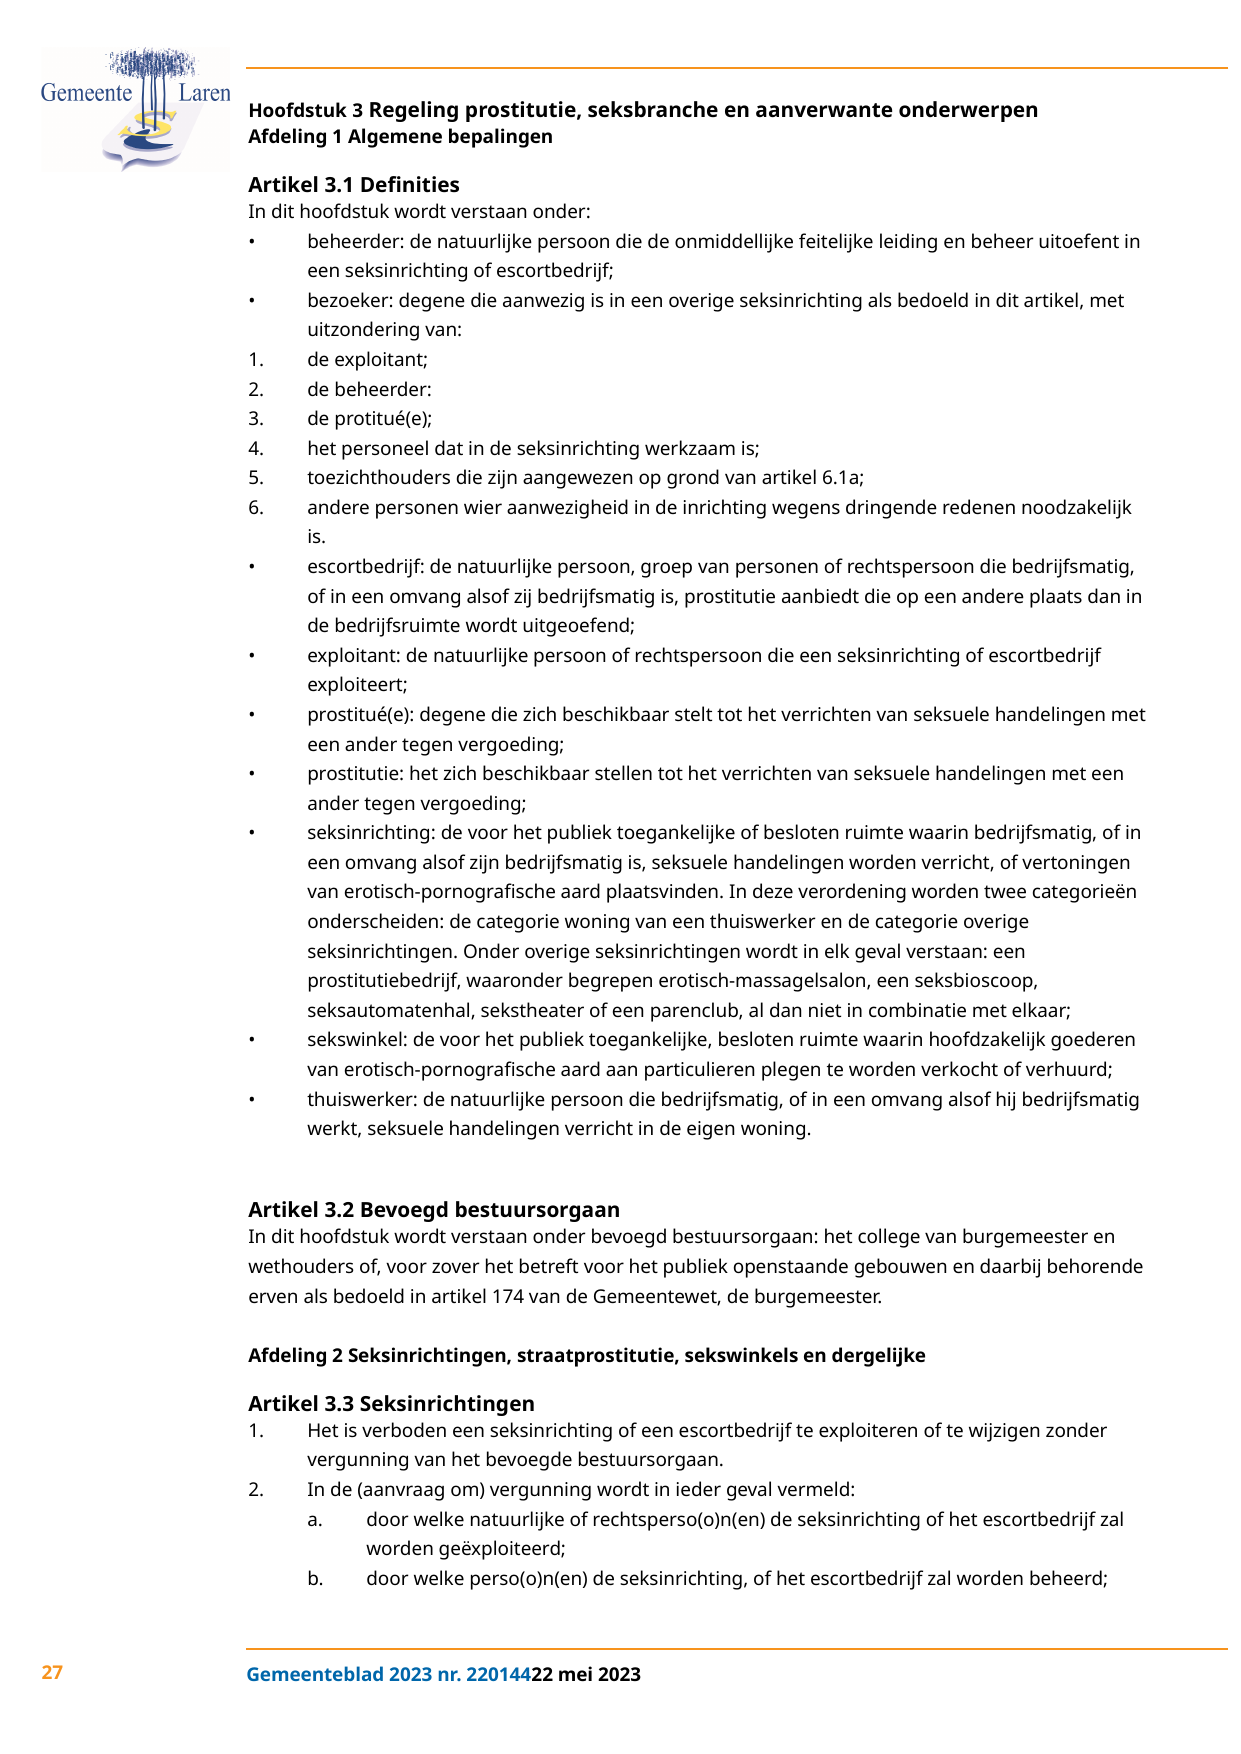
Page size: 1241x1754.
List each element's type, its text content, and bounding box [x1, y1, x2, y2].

list prostitutie: het zich beschikbaar stellen tot het verrichten van seksuele handelingen met een ander tegen vergoeding; [248, 760, 1152, 816]
text Hoofdstuk 3 Regeling prostitutie, seksbranche en aanverwante onderwerpen [248, 95, 1152, 123]
list escortbedrijf: de natuurlijke persoon, groep van personen of rechtspersoon die bedrijfsmatig, of in een omvang alsof zij bedrijfsmatig is, prostitutie aanbiedt die op een andere plaats dan in de bedrijfsruimte wordt uitgeoefend; [248, 553, 1152, 638]
list andere personen wier aanwezigheid in de inrichting wegens dringende redenen noodzakelijk is. [248, 494, 1152, 549]
text Artikel 3.2 Bevoegd bestuursorgaan [248, 1195, 1152, 1224]
list door welke perso(o)n(en) de seksinrichting, of het escortbedrijf zal worden beheerd; [307, 1565, 1152, 1591]
list de protitué(e); [248, 405, 1152, 431]
text In dit hoofdstuk wordt verstaan onder: [248, 198, 1152, 224]
list toezichthouders die zijn aangewezen op grond van artikel 6.1a; [248, 464, 1152, 490]
list beheerder: de natuurlijke persoon die de onmiddellijke feitelijke leiding en beheer uitoefent in een seksinrichting of escortbedrijf; [248, 228, 1152, 283]
list Het is verboden een seksinrichting of een escortbedrijf te exploiteren of te wijzigen zonder vergunning van het bevoegde bestuursorgaan. [248, 1417, 1152, 1472]
text Afdeling 1 Algemene bepalingen [248, 123, 1152, 149]
picture [41, 47, 231, 172]
list prostitué(e): degene die zich beschikbaar stelt tot het verrichten van seksuele handelingen met een ander tegen vergoeding; [248, 701, 1152, 756]
list exploitant: de natuurlijke persoon of rechtspersoon die een seksinrichting of escortbedrijf exploiteert; [248, 642, 1152, 697]
text Artikel 3.1 Definities [248, 170, 1152, 198]
list het personeel dat in de seksinrichting werkzaam is; [248, 435, 1152, 461]
text Artikel 3.3 Seksinrichtingen [248, 1389, 1152, 1417]
list bezoeker: degene die aanwezig is in een overige seksinrichting als bedoeld in dit artikel, met uitzondering van: [248, 287, 1152, 342]
list seksinrichting: de voor het publiek toegankelijke of besloten ruimte waarin bedrijfsmatig, of in een omvang alsof zijn bedrijfsmatig is, seksuele handelingen worden verricht, of vertoningen van erotisch-pornografische aard plaatsvinden. In deze verordening worden twee categorieën onderscheiden: de categorie woning van een thuiswerker en de categorie overige seksinrichtingen. Onder overige seksinrichtingen wordt in elk geval verstaan: een prostitutiebedrijf, waaronder begrepen erotisch-massagelsalon, een seksbioscoop, seksautomatenhal, sekstheater of een parenclub, al dan niet in combinatie met elkaar; [248, 819, 1152, 1023]
list In de (aanvraag om) vergunning wordt in ieder geval vermeld: [248, 1476, 1152, 1502]
list door welke natuurlijke of rechtsperso(o)n(en) de seksinrichting of het escortbedrijf zal worden geëxploiteerd; [307, 1506, 1152, 1561]
text Afdeling 2 Seksinrichtingen, straatprostitutie, sekswinkels en dergelijke [248, 1342, 1152, 1368]
list sekswinkel: de voor het publiek toegankelijke, besloten ruimte waarin hoofdzakelijk goederen van erotisch-pornografische aard aan particulieren plegen te worden verkocht of verhuurd; [248, 1027, 1152, 1082]
list thuiswerker: de natuurlijke persoon die bedrijfsmatig, of in een omvang alsof hij bedrijfsmatig werkt, seksuele handelingen verricht in de eigen woning. [248, 1086, 1152, 1141]
text In dit hoofdstuk wordt verstaan onder bevoegd bestuursorgaan: het college van burgemeester en wethouders of, voor zover het betreft voor het publiek openstaande gebouwen en daarbij behorende erven als bedoeld in artikel 174 van de Gemeentewet, de burgemeester. [248, 1224, 1152, 1309]
list de exploitant; [248, 346, 1152, 372]
list de beheerder: [248, 376, 1152, 401]
